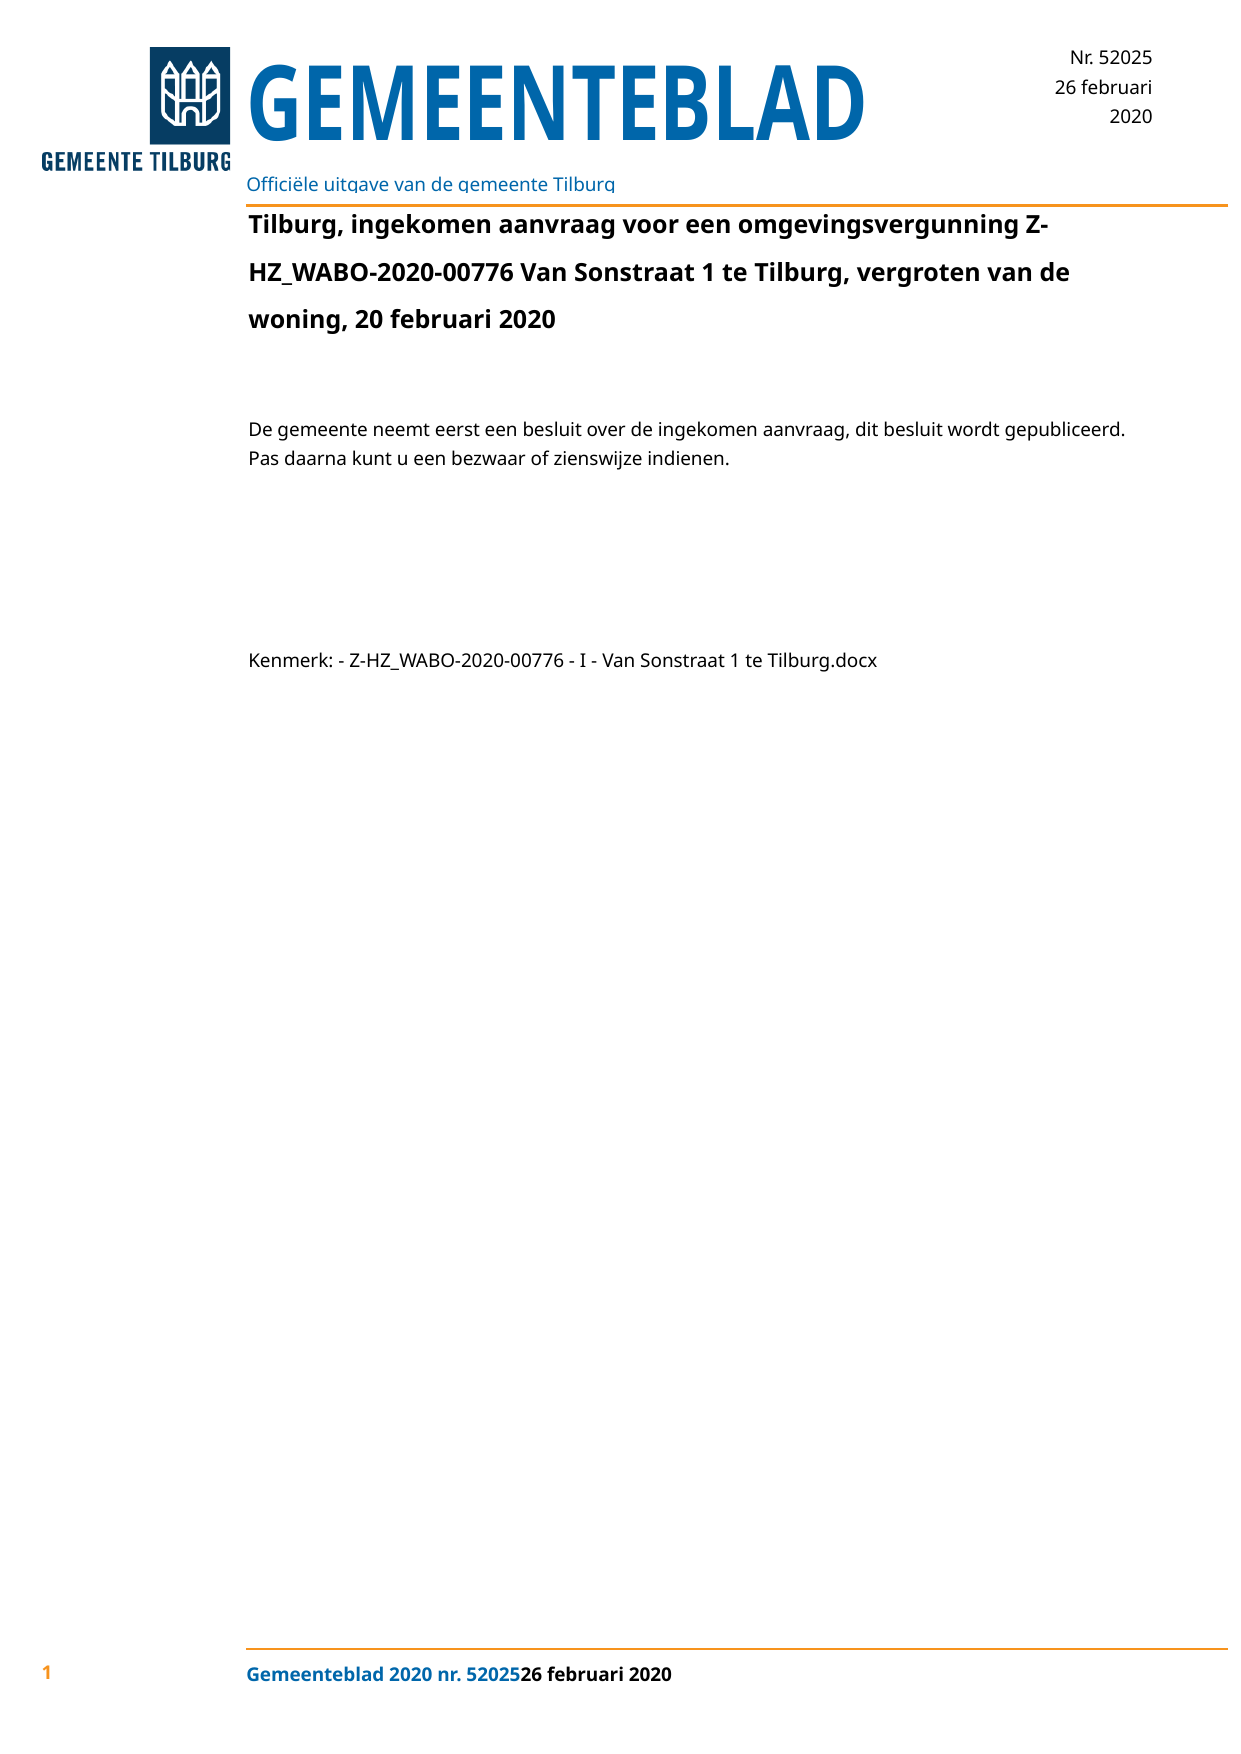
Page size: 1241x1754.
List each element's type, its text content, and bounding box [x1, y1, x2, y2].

picture [41, 47, 231, 172]
text De gemeente neemt eerst een besluit over de ingekomen aanvraag, dit besluit wordt gepubliceerd. Pas daarna kunt u een bezwaar of zienswijze indienen. [248, 416, 1152, 471]
text Kenmerk: - Z-HZ_WABO-2020-00776 - I - Van Sonstraat 1 te Tilburg.docx [248, 647, 1152, 673]
text Tilburg, ingekomen aanvraag voor een omgevingsvergunning Z-HZ_WABO-2020-00776 Van Sonstraat 1 te Tilburg, vergroten van de woning, 20 februari 2020 [248, 207, 1152, 336]
